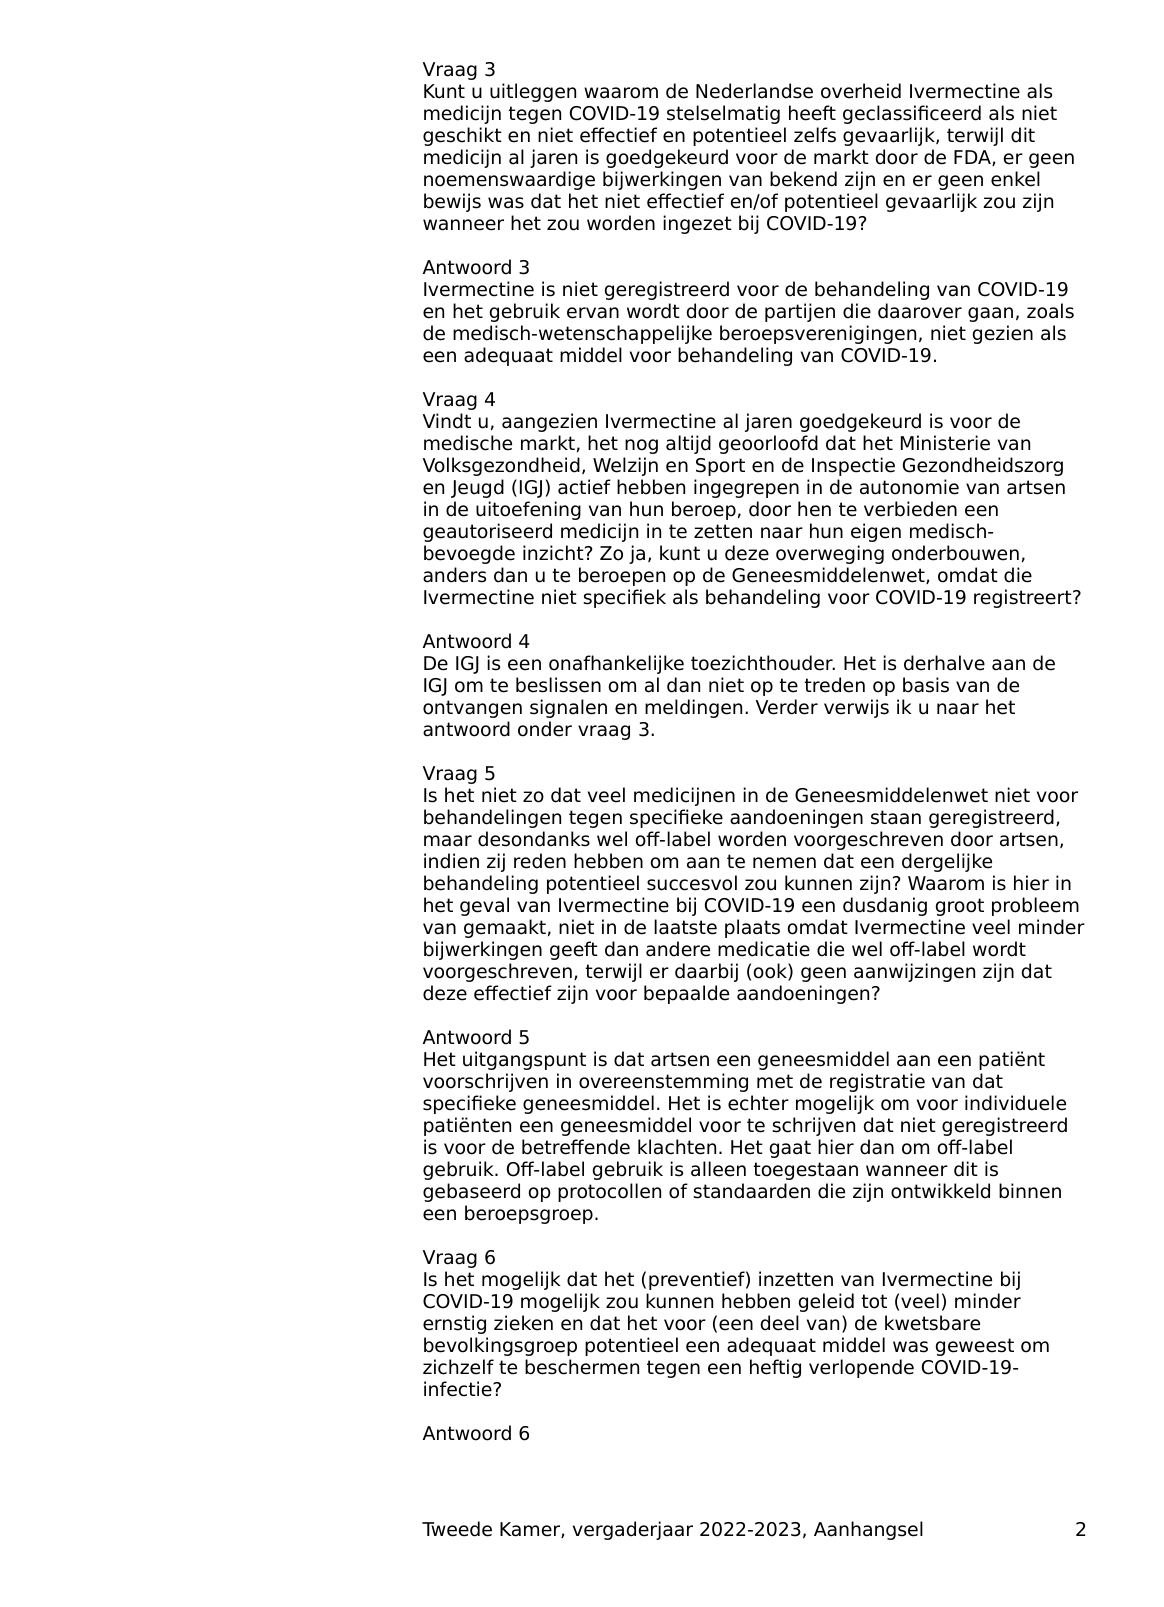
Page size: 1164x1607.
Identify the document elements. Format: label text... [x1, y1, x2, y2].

text Vraag 3 [422, 59, 1087, 81]
text Vraag 4 [422, 389, 1087, 411]
text Ivermectine is niet geregistreerd voor de behandeling van COVID-19 en het gebruik ervan wordt door de partijen die daarover gaan, zoals de medisch-wetenschappelijke beroepsverenigingen, niet gezien als een adequaat middel voor behandeling van COVID-19. [422, 279, 1087, 367]
text Vraag 5 [422, 763, 1087, 785]
text Vraag 6 [422, 1247, 1087, 1269]
text Antwoord 3 [422, 257, 1087, 279]
text Antwoord 6 [422, 1423, 1087, 1445]
text Is het niet zo dat veel medicijnen in de Geneesmiddelenwet niet voor behandelingen tegen specifieke aandoeningen staan geregistreerd, maar desondanks wel off-label worden voorgeschreven door artsen, indien zij reden hebben om aan te nemen dat een dergelijke behandeling potentieel succesvol zou kunnen zijn? Waarom is hier in het geval van Ivermectine bij COVID-19 een dusdanig groot probleem van gemaakt, niet in de laatste plaats omdat Ivermectine veel minder bijwerkingen geeft dan andere medicatie die wel off-label wordt voorgeschreven, terwijl er daarbij (ook) geen aanwijzingen zijn dat deze effectief zijn voor bepaalde aandoeningen? [422, 785, 1087, 1005]
text Het uitgangspunt is dat artsen een geneesmiddel aan een patiënt voorschrijven in overeenstemming met de registratie van dat specifieke geneesmiddel. Het is echter mogelijk om voor individuele patiënten een geneesmiddel voor te schrijven dat niet geregistreerd is voor de betreffende klachten. Het gaat hier dan om off-label gebruik. Off-label gebruik is alleen toegestaan wanneer dit is gebaseerd op protocollen of standaarden die zijn ontwikkeld binnen een beroepsgroep. [422, 1049, 1087, 1225]
text Kunt u uitleggen waarom de Nederlandse overheid Ivermectine als medicijn tegen COVID-19 stelselmatig heeft geclassificeerd als niet geschikt en niet effectief en potentieel zelfs gevaarlijk, terwijl dit medicijn al jaren is goedgekeurd voor de markt door de FDA, er geen noemenswaardige bijwerkingen van bekend zijn en er geen enkel bewijs was dat het niet effectief en/of potentieel gevaarlijk zou zijn wanneer het zou worden ingezet bij COVID-19? [422, 81, 1087, 235]
text Is het mogelijk dat het (preventief) inzetten van Ivermectine bij COVID-19 mogelijk zou kunnen hebben geleid tot (veel) minder ernstig zieken en dat het voor (een deel van) de kwetsbare bevolkingsgroep potentieel een adequaat middel was geweest om zichzelf te beschermen tegen een heftig verlopende COVID-19-infectie? [422, 1269, 1087, 1401]
text Antwoord 4 [422, 631, 1087, 653]
text Antwoord 5 [422, 1027, 1087, 1049]
text De IGJ is een onafhankelijke toezichthouder. Het is derhalve aan de IGJ om te beslissen om al dan niet op te treden op basis van de ontvangen signalen en meldingen. Verder verwijs ik u naar het antwoord onder vraag 3. [422, 653, 1087, 741]
text Vindt u, aangezien Ivermectine al jaren goedgekeurd is voor de medische markt, het nog altijd geoorloofd dat het Ministerie van Volksgezondheid, Welzijn en Sport en de Inspectie Gezondheidszorg en Jeugd (IGJ) actief hebben ingegrepen in de autonomie van artsen in de uitoefening van hun beroep, door hen te verbieden een geautoriseerd medicijn in te zetten naar hun eigen medisch-bevoegde inzicht? Zo ja, kunt u deze overweging onderbouwen, anders dan u te beroepen op de Geneesmiddelenwet, omdat die Ivermectine niet specifiek als behandeling voor COVID-19 registreert? [422, 411, 1087, 609]
